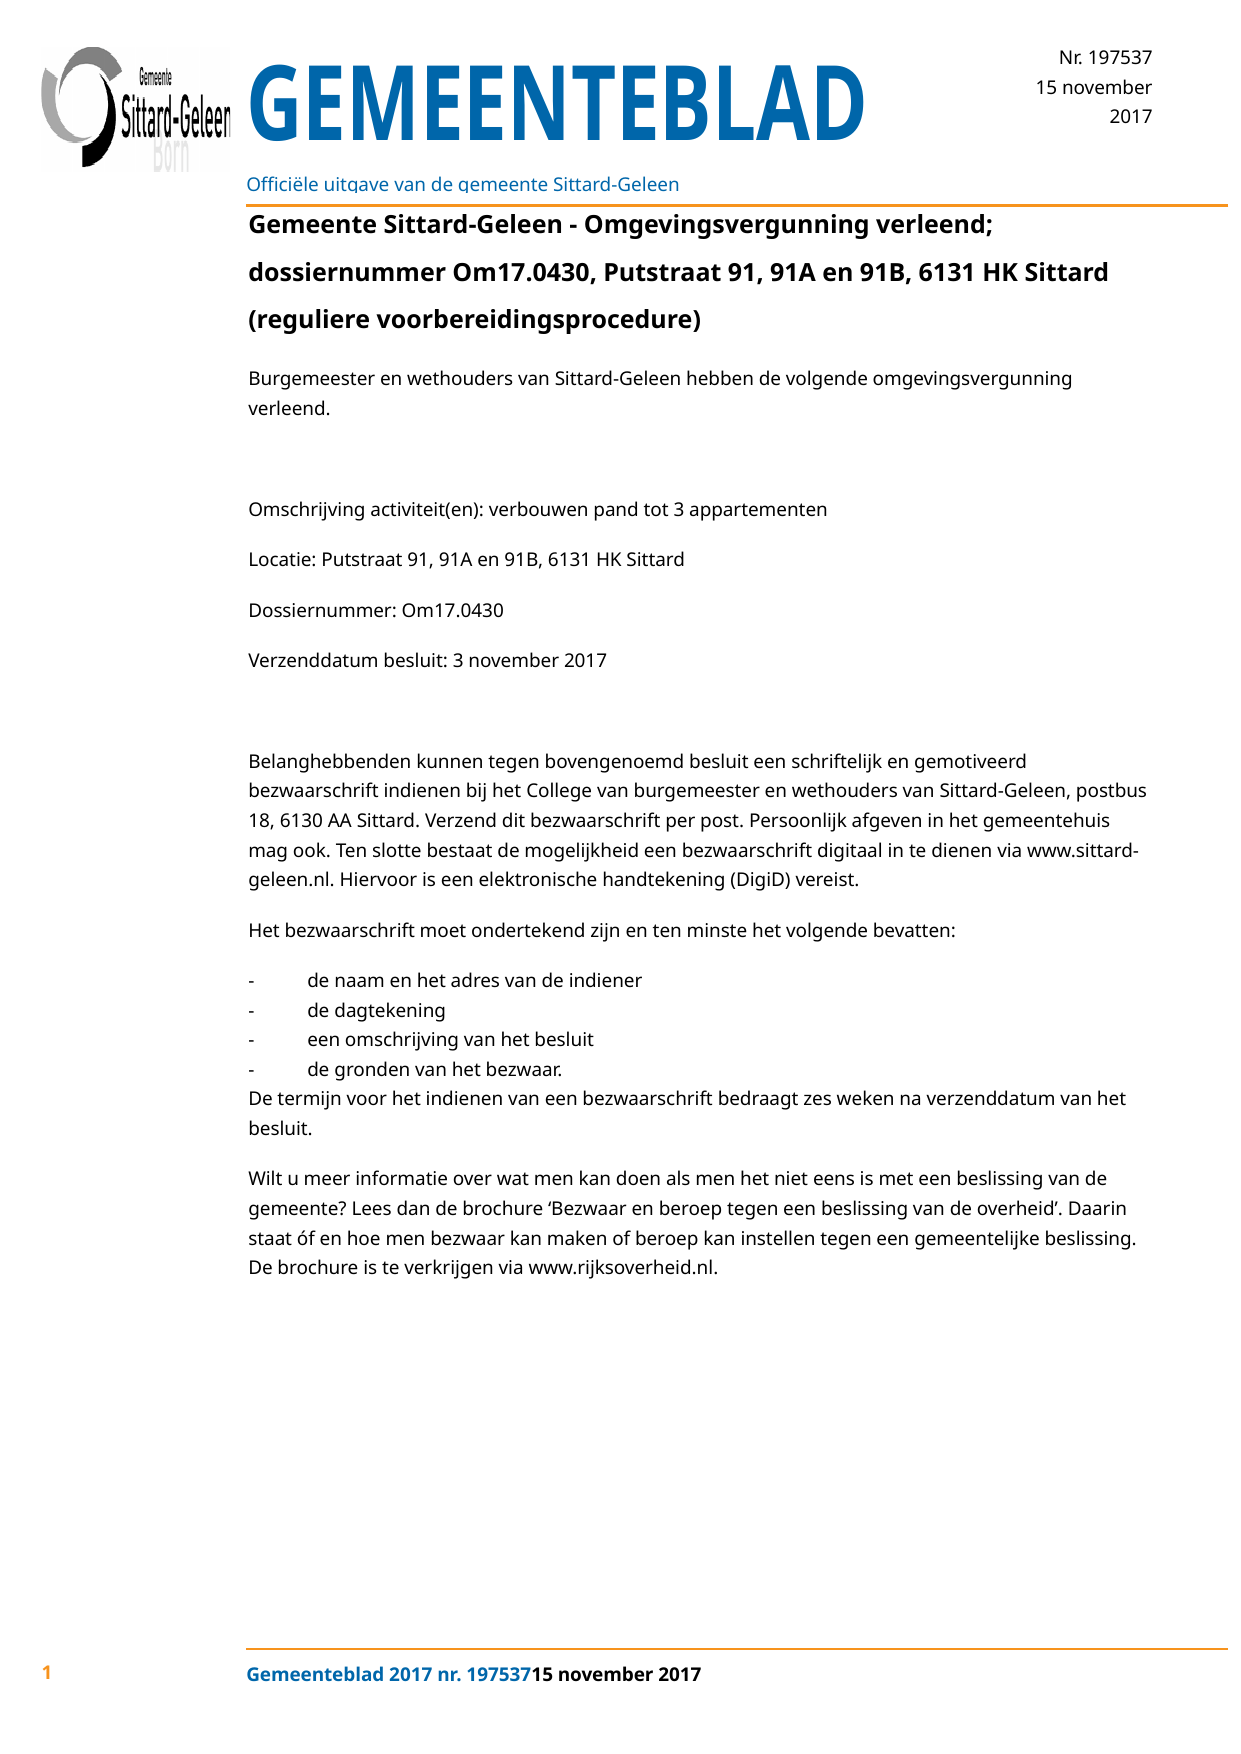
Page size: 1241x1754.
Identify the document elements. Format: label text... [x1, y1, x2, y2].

text Wilt u meer informatie over wat men kan doen als men het niet eens is met een beslissing van de gemeente? Lees dan de brochure ‘Bezwaar en beroep tegen een beslissing van de overheid’. Daarin staat óf en hoe men bezwaar kan maken of beroep kan instellen tegen een gemeentelijke beslissing. De brochure is te verkrijgen via www.rijksoverheid.nl. [248, 1166, 1152, 1280]
text Omschrijving activiteit(en): verbouwen pand tot 3 appartementen [248, 496, 1152, 522]
list de naam en het adres van de indiener [248, 967, 1152, 993]
picture [41, 47, 231, 172]
text Belanghebbenden kunnen tegen bovengenoemd besluit een schriftelijk en gemotiveerd bezwaarschrift indienen bij het College van burgemeester en wethouders van Sittard-Geleen, postbus 18, 6130 AA Sittard. Verzend dit bezwaarschrift per post. Persoonlijk afgeven in het gemeentehuis mag ook. Ten slotte bestaat de mogelijkheid een bezwaarschrift digitaal in te dienen via www.sittard-geleen.nl. Hiervoor is een elektronische handtekening (DigiD) vereist. [248, 748, 1152, 892]
text Locatie: Putstraat 91, 91A en 91B, 6131 HK Sittard [248, 546, 1152, 572]
list de dagtekening [248, 997, 1152, 1022]
list een omschrijving van het besluit [248, 1026, 1152, 1052]
text De termijn voor het indienen van een bezwaarschrift bedraagt zes weken na verzenddatum van het besluit. [248, 1086, 1152, 1141]
list de gronden van het bezwaar. [248, 1056, 1152, 1082]
text Dossiernummer: Om17.0430 [248, 597, 1152, 622]
text Het bezwaarschrift moet ondertekend zijn en ten minste het volgende bevatten: [248, 917, 1152, 942]
text Gemeente Sittard-Geleen - Omgevingsvergunning verleend; dossiernummer Om17.0430, Putstraat 91, 91A en 91B, 6131 HK Sittard (reguliere voorbereidingsprocedure) [248, 207, 1152, 336]
text Burgemeester en wethouders van Sittard-Geleen hebben de volgende omgevingsvergunning verleend. [248, 366, 1152, 421]
text Verzenddatum besluit: 3 november 2017 [248, 647, 1152, 673]
